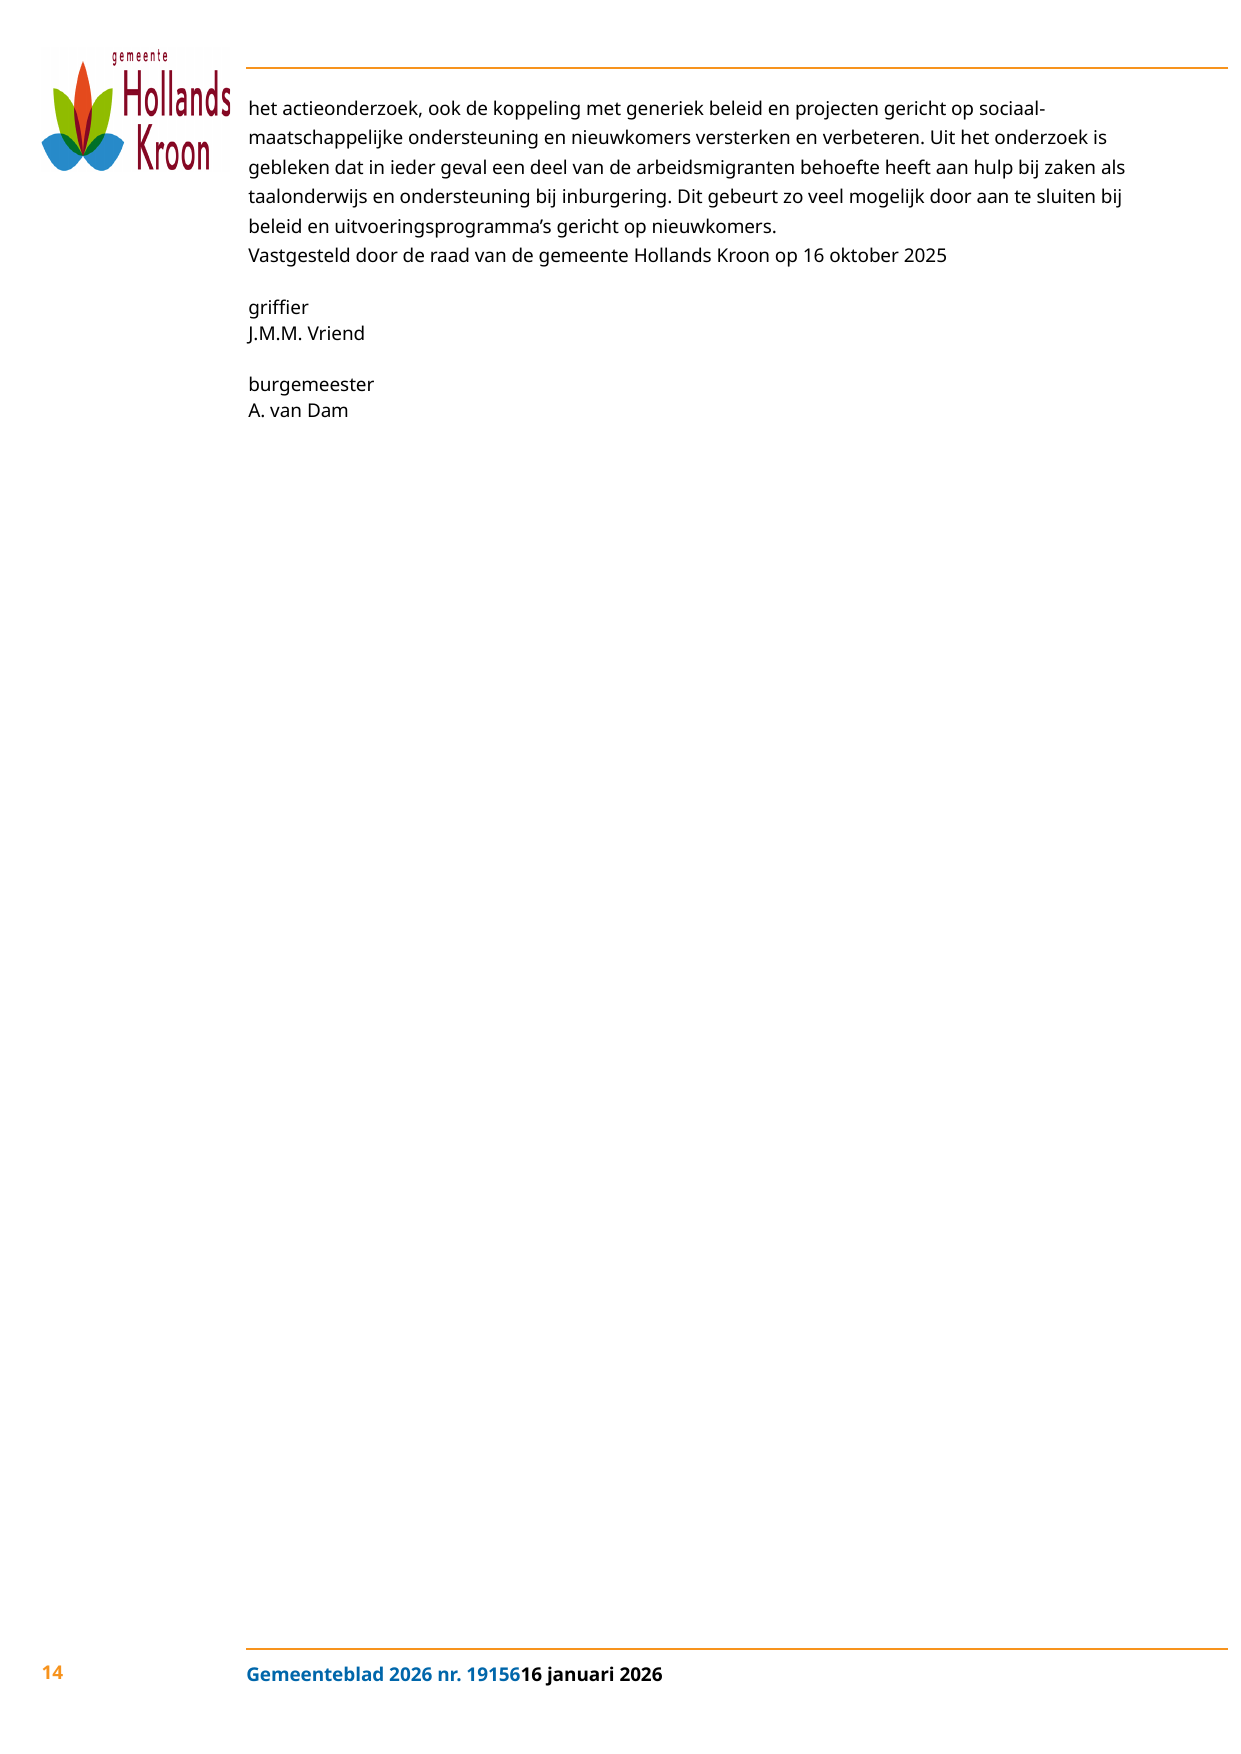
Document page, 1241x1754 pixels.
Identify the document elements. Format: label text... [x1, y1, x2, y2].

text burgemeester [248, 371, 1152, 397]
text A. van Dam [248, 397, 1152, 423]
text griffier [248, 294, 1152, 320]
text het actieonderzoek, ook de koppeling met generiek beleid en projecten gericht op sociaal-maatschappelijke ondersteuning en nieuwkomers versterken en verbeteren. Uit het onderzoek is gebleken dat in ieder geval een deel van de arbeidsmigranten behoefte heeft aan hulp bij zaken als taalonderwijs en ondersteuning bij inburgering. Dit gebeurt zo veel mogelijk door aan te sluiten bij beleid en uitvoeringsprogramma’s gericht op nieuwkomers. [248, 95, 1152, 239]
text Vastgesteld door de raad van de gemeente Hollands Kroon op 16 oktober 2025 [248, 243, 1152, 268]
picture [41, 47, 231, 172]
text J.M.M. Vriend [248, 320, 1152, 346]
